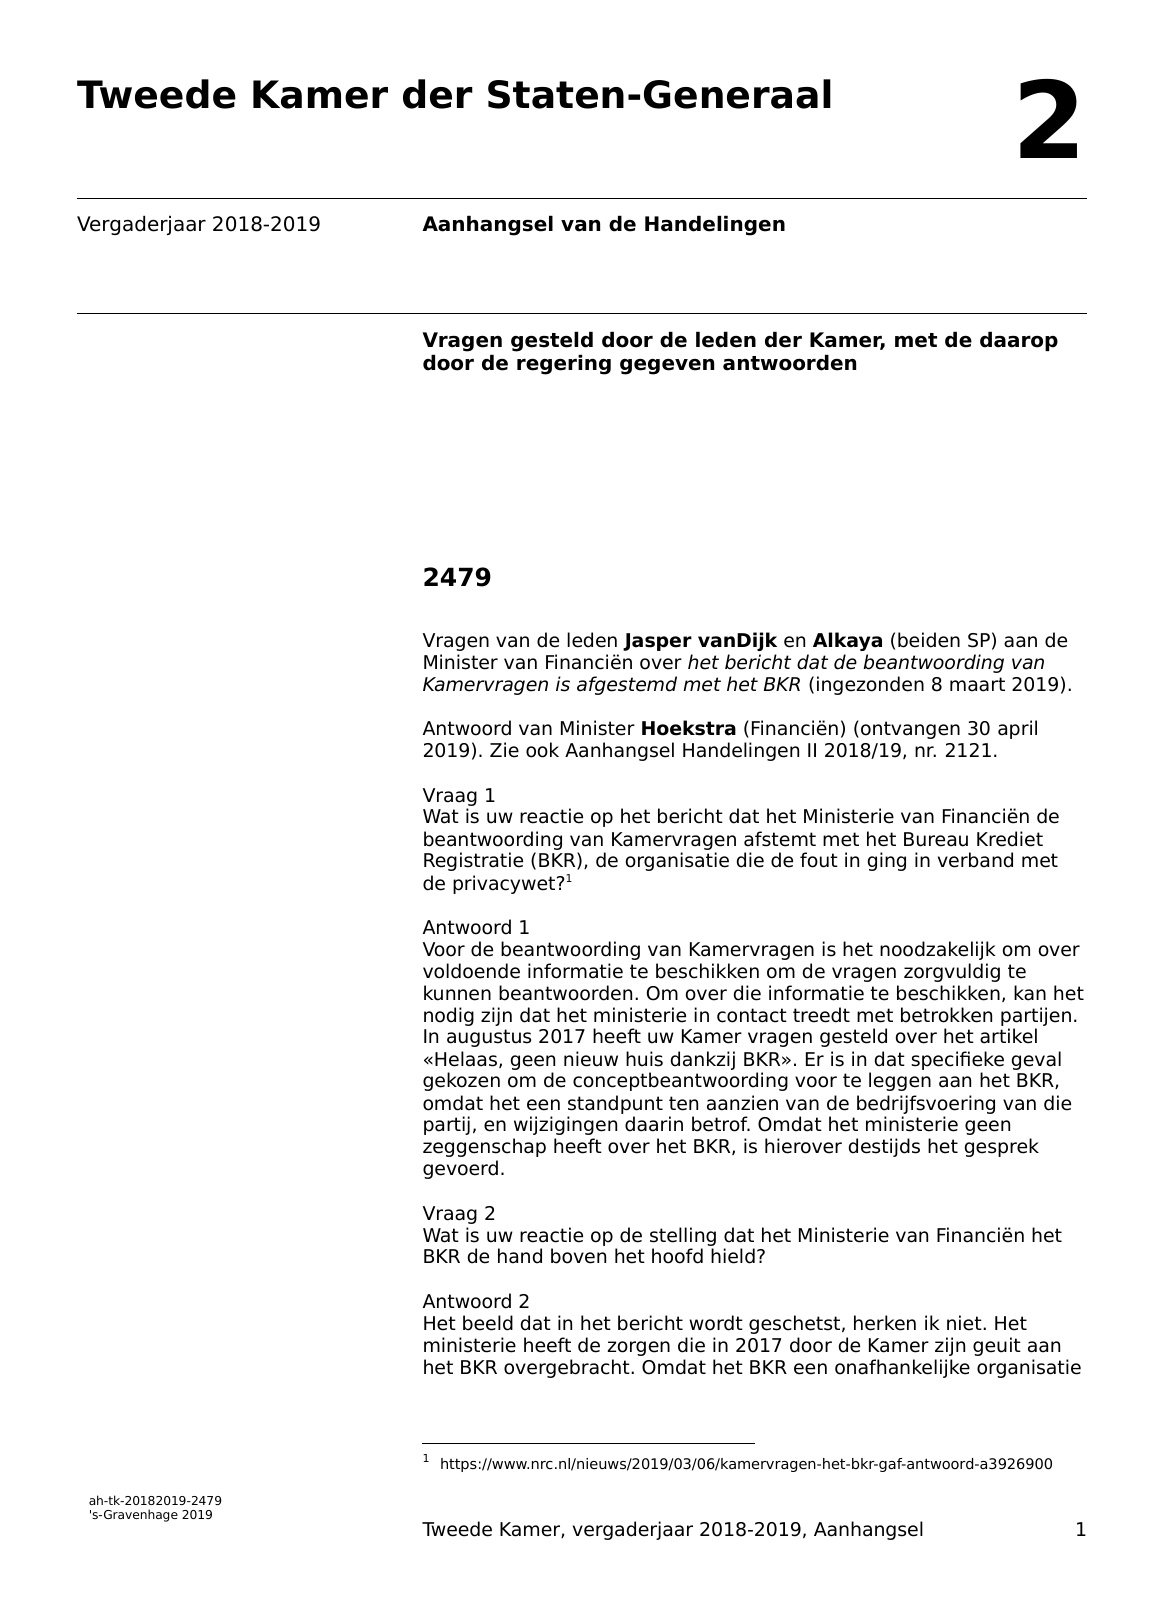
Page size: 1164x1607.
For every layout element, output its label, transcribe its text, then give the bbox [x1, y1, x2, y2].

table_header Tweede Kamer der Staten-Generaal [77, 59, 886, 198]
text Voor de beantwoording van Kamervragen is het noodzakelijk om over voldoende informatie te beschikken om de vragen zorgvuldig te kunnen beantwoorden. Om over die informatie te beschikken, kan het nodig zijn dat het ministerie in contact treedt met betrokken partijen. In augustus 2017 heeft uw Kamer vragen gesteld over het artikel «Helaas, geen nieuw huis dankzij BKR». Er is in dat specifieke geval gekozen om de conceptbeantwoording voor te leggen aan het BKR, omdat het een standpunt ten aanzien van de bedrijfsvoering van die partij, en wijzigingen daarin betrof. Omdat het ministerie geen zeggenschap heeft over het BKR, is hierover destijds het gesprek gevoerd. [422, 938, 1087, 1180]
text Het beeld dat in het bericht wordt geschetst, herken ik niet. Het ministerie heeft de zorgen die in 2017 door de Kamer zijn geuit aan het BKR overgebracht. Omdat het BKR een onafhankelijke organisatie [422, 1313, 1087, 1378]
table_cell Vergaderjaar 2018-2019 [77, 199, 422, 313]
text Antwoord van Minister Hoekstra (Financiën) (ontvangen 30 april 2019). Zie ook Aanhangsel Handelingen II 2018/19, nr. 2121. [422, 718, 1087, 762]
text Wat is uw reactie op het bericht dat het Ministerie van Financiën de beantwoording van Kamervragen afstemt met het Bureau Krediet Registratie (BKR), de organisatie die de fout in ging in verband met de privacywet? [422, 806, 1087, 894]
text Vraag 1 [422, 784, 1087, 806]
text https://www.nrc.nl/nieuws/2019/03/06/kamervragen-het-bkr-gaf-antwoord-a3926900 [422, 1452, 1087, 1474]
table_cell Vragen gesteld door de leden der Kamer, met de daarop door de regering gegeven antwoorden [422, 314, 1087, 375]
text Antwoord 2 [422, 1291, 1087, 1313]
text Wat is uw reactie op de stelling dat het Ministerie van Financiën het BKR de hand boven het hoofd hield? [422, 1224, 1087, 1268]
text ah-tk-20182019-2479 [88, 1494, 323, 1508]
text Antwoord 1 [422, 917, 1087, 938]
table_header 2 [886, 59, 1087, 198]
table_cell Aanhangsel van de Handelingen [422, 199, 1087, 313]
table_cell [77, 314, 422, 375]
text Vraag 2 [422, 1202, 1087, 1224]
text 's-Gravenhage 2019 [88, 1508, 323, 1522]
text Vragen van de leden Jasper vanDijk en Alkaya (beiden SP) aan de Minister van Financiën over het bericht dat de beantwoording van Kamervragen is afgestemd met het BKR (ingezonden 8 maart 2019). [422, 630, 1087, 696]
text 2479 [422, 563, 1087, 592]
